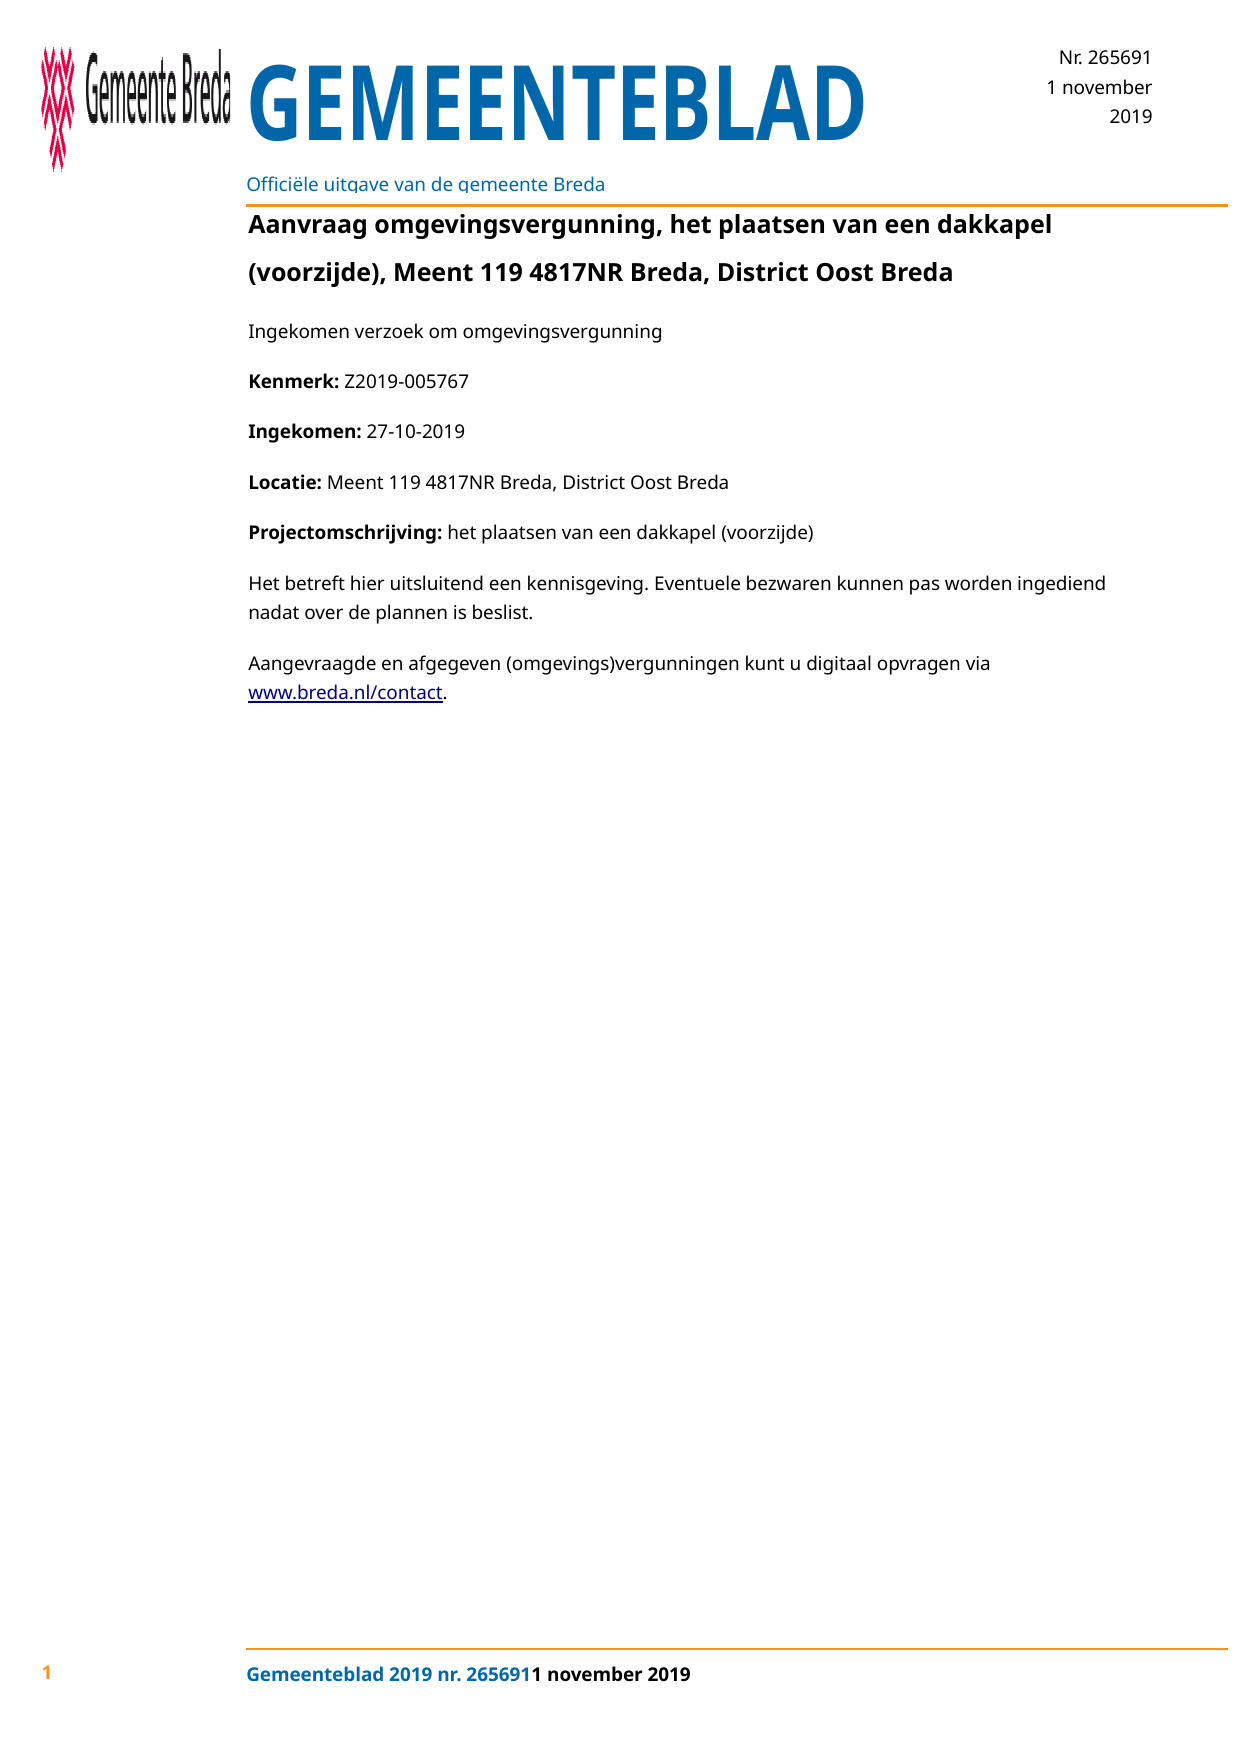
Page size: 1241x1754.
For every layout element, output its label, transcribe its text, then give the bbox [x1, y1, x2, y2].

picture [41, 47, 231, 172]
text Aanvraag omgevingsvergunning, het plaatsen van een dakkapel (voorzijde), Meent 119 4817NR Breda, District Oost Breda [248, 207, 1152, 288]
text Ingekomen verzoek om omgevingsvergunning [248, 318, 1152, 344]
text Kenmerk: Z2019-005767 [248, 368, 1152, 394]
text Aangevraagde en afgegeven (omgevings)vergunningen kunt u digitaal opvragen via www.breda.nl/contact. [248, 650, 1152, 705]
text Projectomschrijving: het plaatsen van een dakkapel (voorzijde) [248, 519, 1152, 545]
text Ingekomen: 27-10-2019 [248, 419, 1152, 444]
text Locatie: Meent 119 4817NR Breda, District Oost Breda [248, 469, 1152, 495]
text Het betreft hier uitsluitend een kennisgeving. Eventuele bezwaren kunnen pas worden ingediend nadat over de plannen is beslist. [248, 570, 1152, 625]
